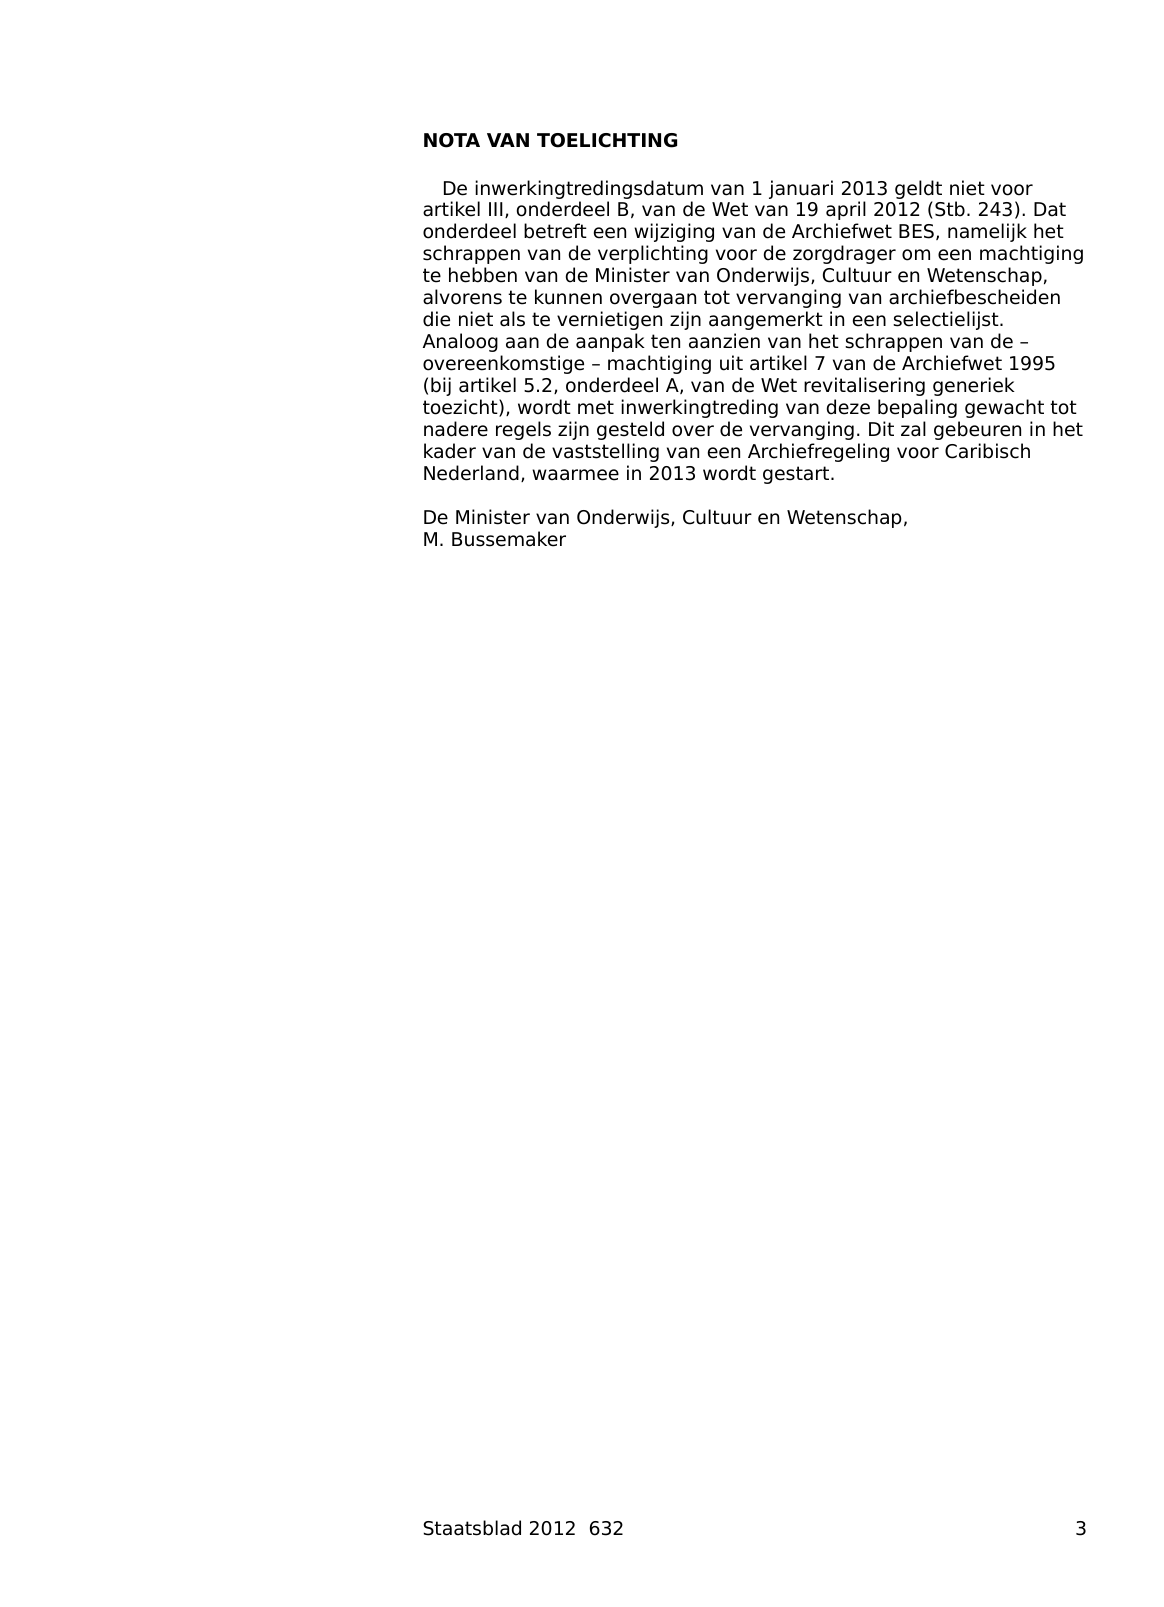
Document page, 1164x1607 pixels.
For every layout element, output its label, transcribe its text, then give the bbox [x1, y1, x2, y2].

text De inwerkingtredingsdatum van 1 januari 2013 geldt niet voor artikel III, onderdeel B, van de Wet van 19 april 2012 (Stb. 243). Dat onderdeel betreft een wijziging van de Archiefwet BES, namelijk het schrappen van de verplichting voor de zorgdrager om een machtiging te hebben van de Minister van Onderwijs, Cultuur en Wetenschap, alvorens te kunnen overgaan tot vervanging van archiefbescheiden die niet als te vernietigen zijn aangemerkt in een selectielijst. Analoog aan de aanpak ten aanzien van het schrappen van de – overeenkomstige – machtiging uit artikel 7 van de Archiefwet 1995 (bij artikel 5.2, onderdeel A, van de Wet revitalisering generiek toezicht), wordt met inwerkingtreding van deze bepaling gewacht tot nadere regels zijn gesteld over de vervanging. Dit zal gebeuren in het kader van de vaststelling van een Archiefregeling voor Caribisch Nederland, waarmee in 2013 wordt gestart. [422, 177, 1087, 485]
text De Minister van Onderwijs, Cultuur en Wetenschap, M. Bussemaker [422, 507, 1087, 551]
subtitle NOTA VAN TOELICHTING [422, 130, 1087, 152]
